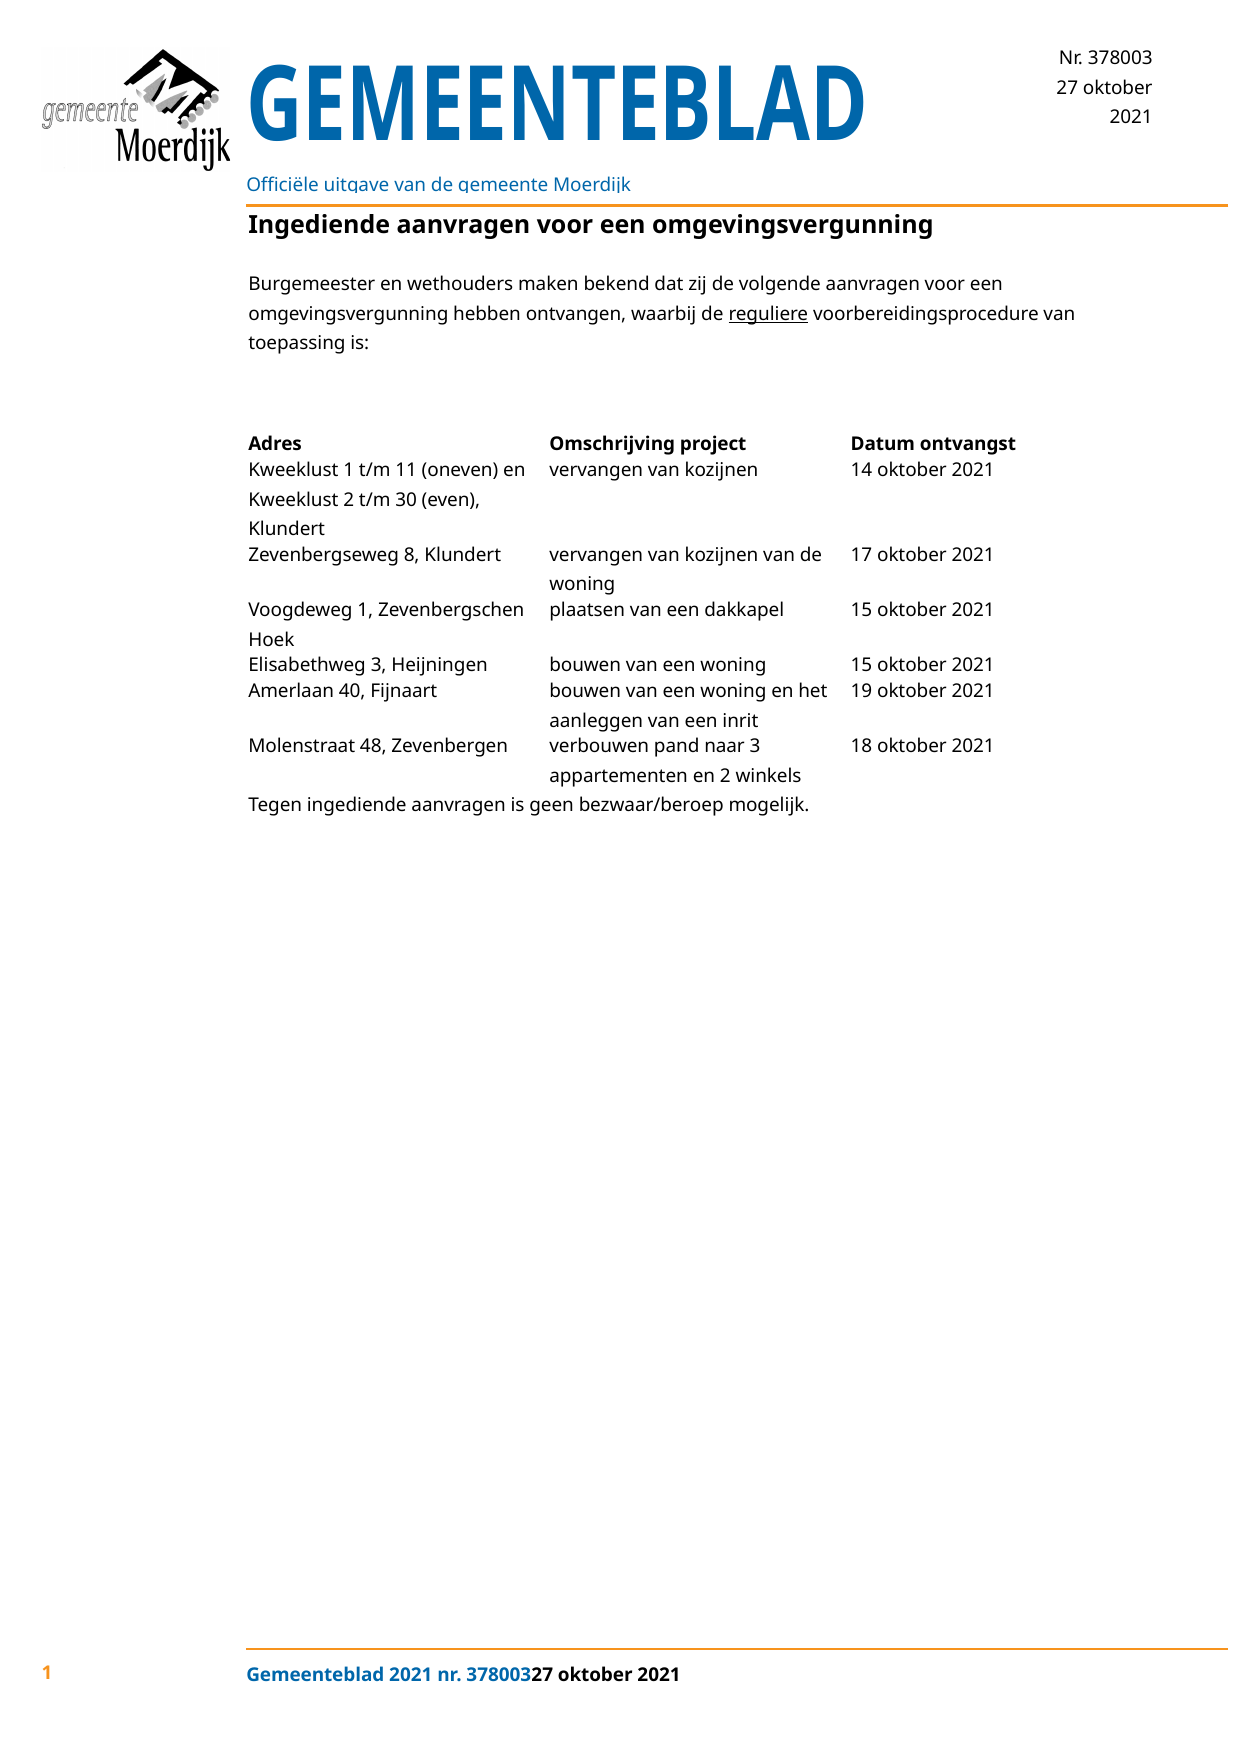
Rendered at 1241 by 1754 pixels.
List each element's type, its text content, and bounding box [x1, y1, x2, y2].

table_cell Amerlaan 40, Fijnaart [248, 678, 549, 733]
table_cell Kweeklust 1 t/m 11 (oneven) en Kweeklust 2 t/m 30 (even), Klundert [248, 456, 549, 541]
table_header Omschrijving project [549, 430, 850, 456]
table_cell 14 oktober 2021 [850, 456, 1152, 541]
table_cell bouwen van een woning [549, 652, 850, 677]
table_cell verbouwen pand naar 3 appartementen en 2 winkels [549, 733, 850, 788]
table_cell 15 oktober 2021 [850, 596, 1152, 652]
table_cell vervangen van kozijnen [549, 456, 850, 541]
table_header Datum ontvangst [850, 430, 1152, 456]
table_cell 18 oktober 2021 [850, 733, 1152, 788]
table_cell Voogdeweg 1, Zevenbergschen Hoek [248, 596, 549, 652]
table_cell vervangen van kozijnen van de woning [549, 541, 850, 596]
table_header Adres [248, 430, 549, 456]
table_cell Molenstraat 48, Zevenbergen [248, 733, 549, 788]
text Tegen ingediende aanvragen is geen bezwaar/beroep mogelijk. [248, 791, 1152, 817]
picture [41, 47, 231, 172]
table_cell 19 oktober 2021 [850, 678, 1152, 733]
table_cell bouwen van een woning en het aanleggen van een inrit [549, 678, 850, 733]
text Ingediende aanvragen voor een omgevingsvergunning [248, 207, 1152, 241]
table_cell plaatsen van een dakkapel [549, 596, 850, 652]
table_cell 15 oktober 2021 [850, 652, 1152, 677]
table_cell Zevenbergseweg 8, Klundert [248, 541, 549, 596]
table_cell Elisabethweg 3, Heijningen [248, 652, 549, 677]
table_cell 17 oktober 2021 [850, 541, 1152, 596]
text Burgemeester en wethouders maken bekend dat zij de volgende aanvragen voor een omgevingsvergunning hebben ontvangen, waarbij de reguliere voorbereidingsprocedure van toepassing is: [248, 270, 1152, 355]
